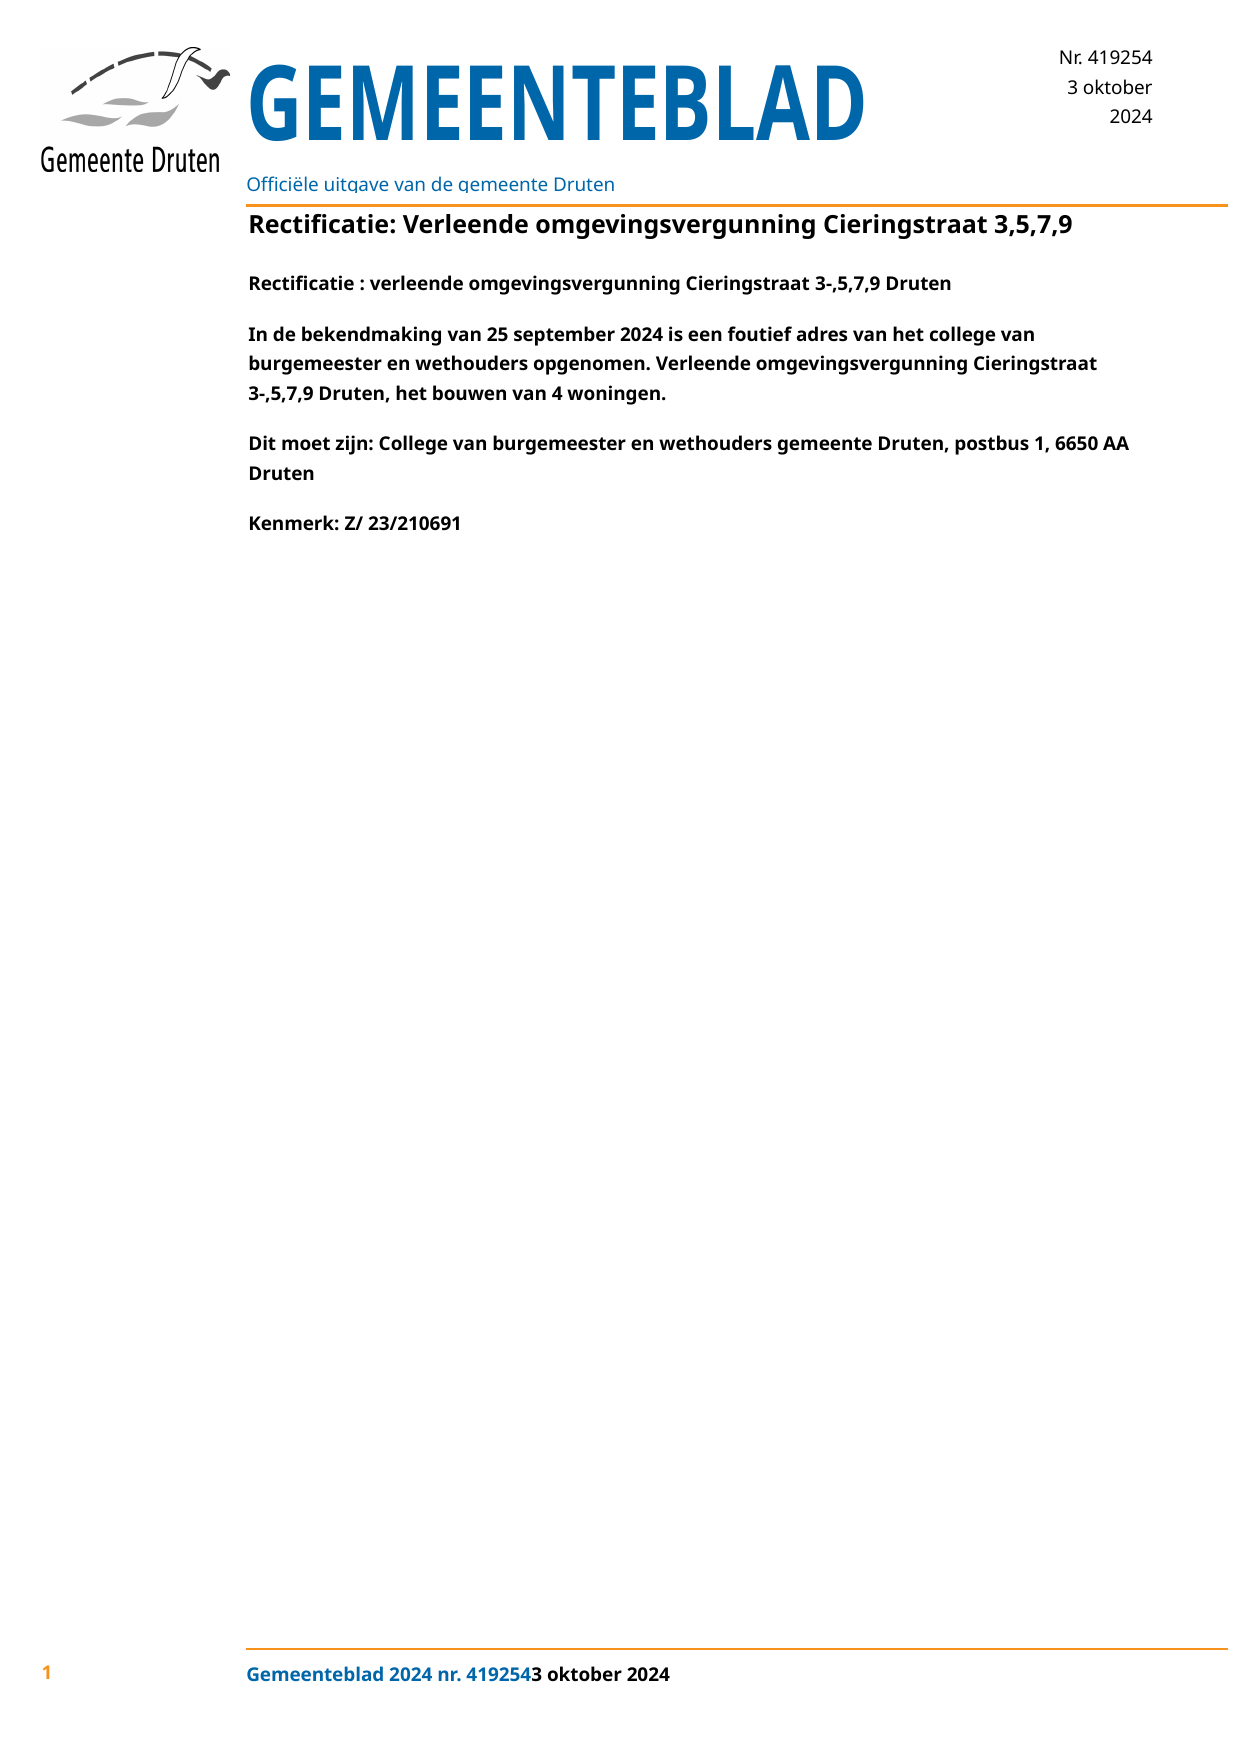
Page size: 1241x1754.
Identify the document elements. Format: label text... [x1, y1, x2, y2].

text Dit moet zijn: College van burgemeester en wethouders gemeente Druten, postbus 1, 6650 AA Druten [248, 430, 1152, 486]
text In de bekendmaking van 25 september 2024 is een foutief adres van het college van burgemeester en wethouders opgenomen. Verleende omgevingsvergunning Cieringstraat 3-,5,7,9 Druten, het bouwen van 4 woningen. [248, 321, 1152, 406]
text Rectificatie: Verleende omgevingsvergunning Cieringstraat 3,5,7,9 [248, 207, 1152, 241]
picture [41, 47, 231, 172]
text Kenmerk: Z/ 23/210691 [248, 510, 1152, 536]
text Rectificatie : verleende omgevingsvergunning Cieringstraat 3-,5,7,9 Druten [248, 270, 1152, 296]
